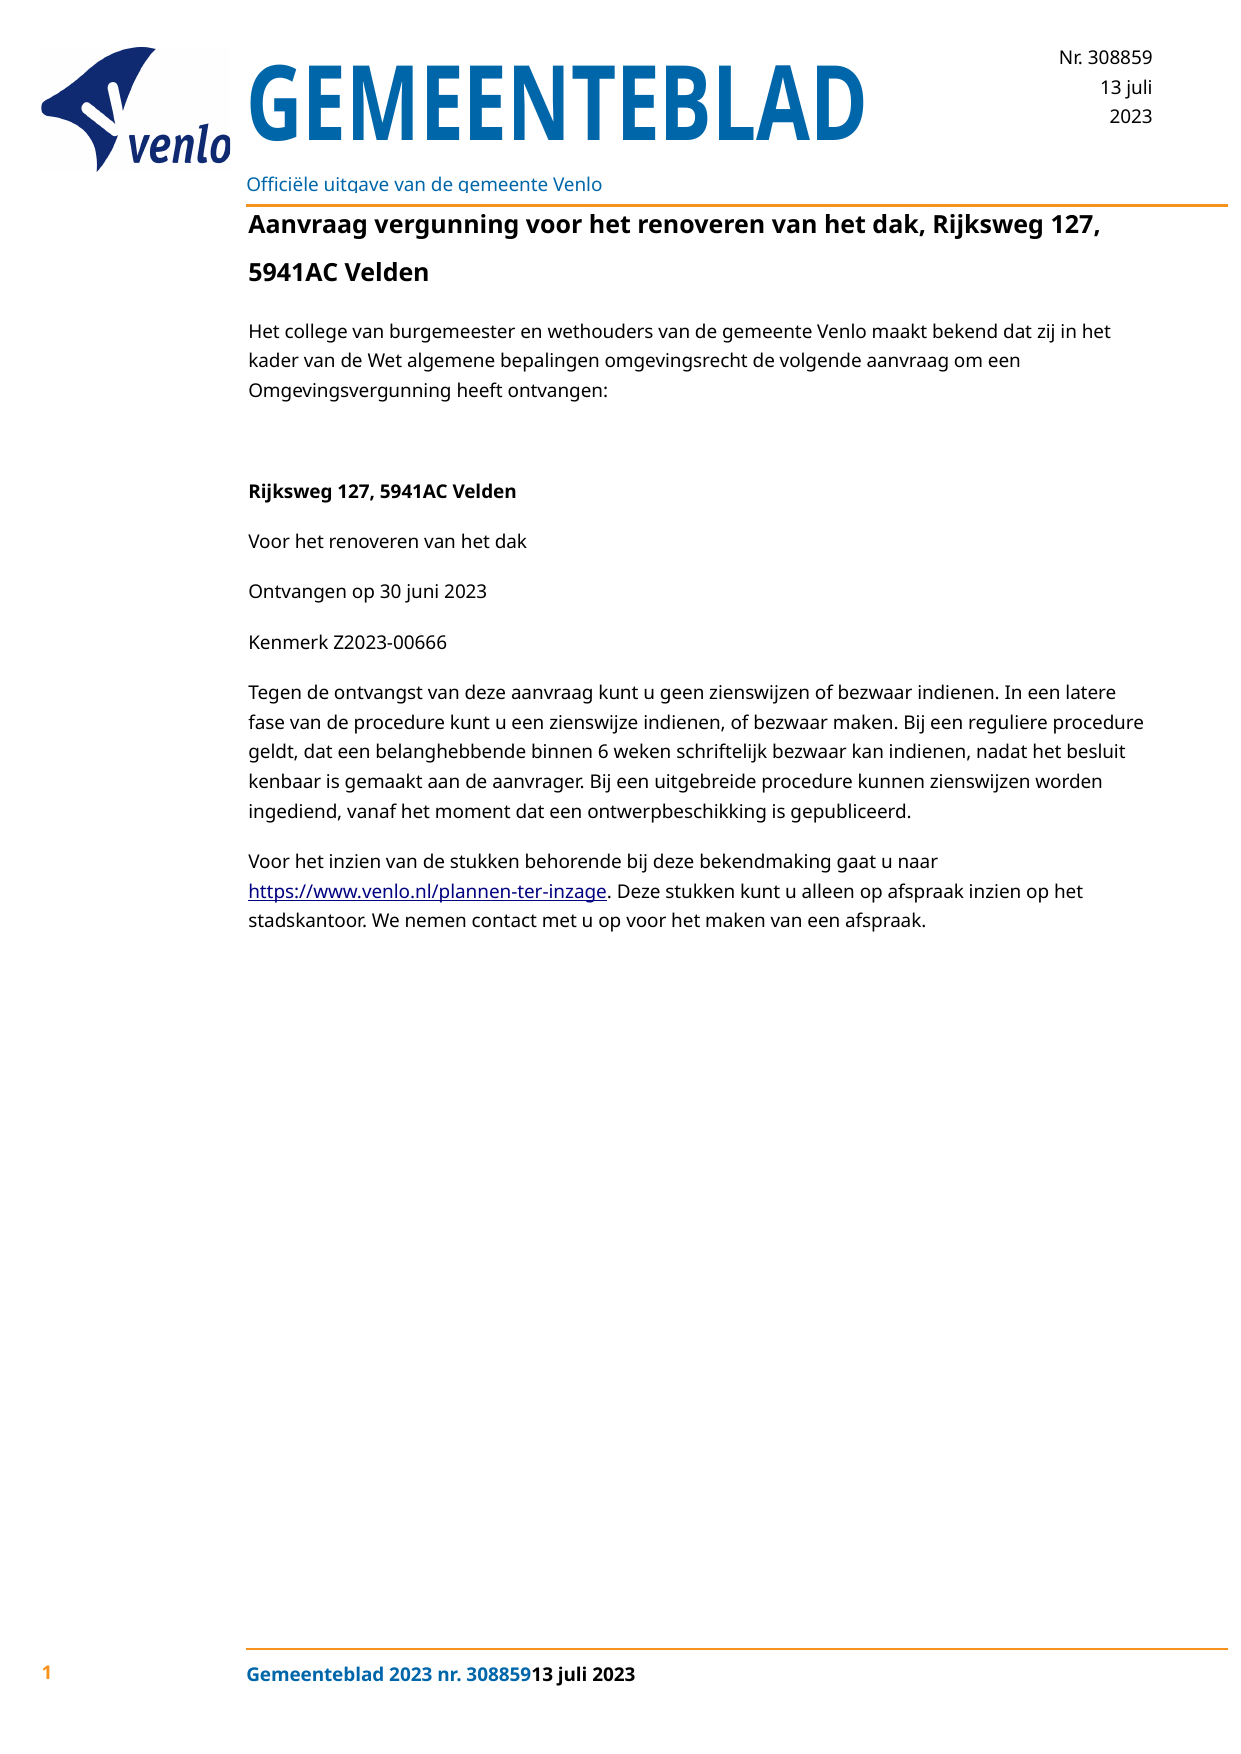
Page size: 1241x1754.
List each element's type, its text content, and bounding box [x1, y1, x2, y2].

text Voor het renoveren van het dak [248, 528, 1152, 554]
text Tegen de ontvangst van deze aanvraag kunt u geen zienswijzen of bezwaar indienen. In een latere fase van de procedure kunt u een zienswijze indienen, of bezwaar maken. Bij een reguliere procedure geldt, dat een belanghebbende binnen 6 weken schriftelijk bezwaar kan indienen, nadat het besluit kenbaar is gemaakt aan de aanvrager. Bij een uitgebreide procedure kunnen zienswijzen worden ingediend, vanaf het moment dat een ontwerpbeschikking is gepubliceerd. [248, 679, 1152, 824]
text Rijksweg 127, 5941AC Velden [248, 478, 1152, 504]
picture [41, 47, 231, 172]
text Ontvangen op 30 juni 2023 [248, 579, 1152, 604]
text Aanvraag vergunning voor het renoveren van het dak, Rijksweg 127, 5941AC Velden [248, 207, 1152, 288]
text Het college van burgemeester en wethouders van de gemeente Venlo maakt bekend dat zij in het kader van de Wet algemene bepalingen omgevingsrecht de volgende aanvraag om een Omgevingsvergunning heeft ontvangen: [248, 318, 1152, 403]
text Kenmerk Z2023-00666 [248, 629, 1152, 655]
text Voor het inzien van de stukken behorende bij deze bekendmaking gaat u naar https://www.venlo.nl/plannen-ter-inzage. Deze stukken kunt u alleen op afspraak inzien op het stadskantoor. We nemen contact met u op voor het maken van een afspraak. [248, 848, 1152, 933]
